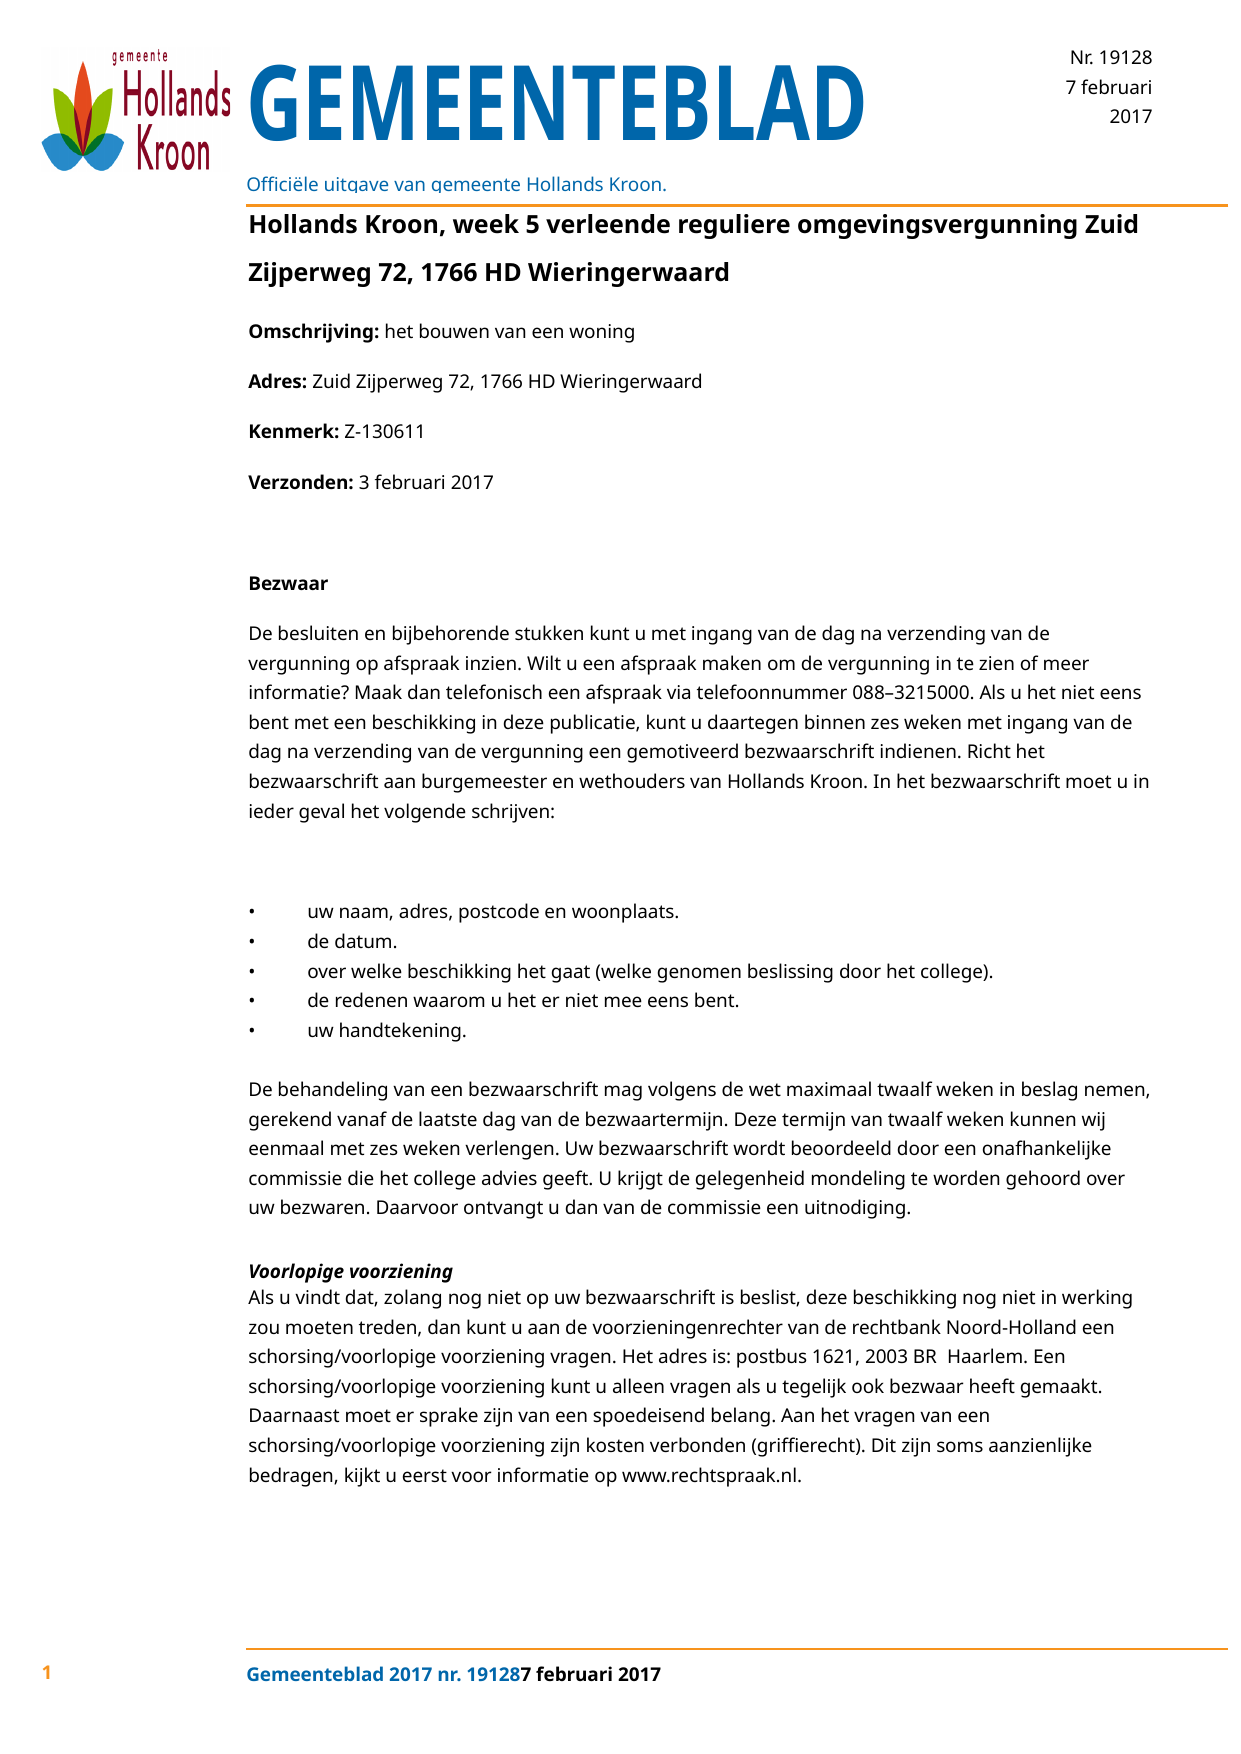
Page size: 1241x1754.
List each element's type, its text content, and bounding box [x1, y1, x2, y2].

list uw handtekening. [248, 1017, 1152, 1043]
text Adres: Zuid Zijperweg 72, 1766 HD Wieringerwaard [248, 368, 1152, 394]
text Kenmerk: Z-130611 [248, 419, 1152, 444]
text Omschrijving: het bouwen van een woning [248, 318, 1152, 344]
text De besluiten en bijbehorende stukken kunt u met ingang van de dag na verzending van de vergunning op afspraak inzien. Wilt u een afspraak maken om de vergunning in te zien of meer informatie? Maak dan telefonisch een afspraak via telefoonnummer 088–3215000. Als u het niet eens bent met een beschikking in deze publicatie, kunt u daartegen binnen zes weken met ingang van de dag na verzending van de vergunning een gemotiveerd bezwaarschrift indienen. Richt het bezwaarschrift aan burgemeester en wethouders van Hollands Kroon. In het bezwaarschrift moet u in ieder geval het volgende schrijven: [248, 620, 1152, 824]
list uw naam, adres, postcode en woonplaats. [248, 899, 1152, 924]
text De behandeling van een bezwaarschrift mag volgens de wet maximaal twaalf weken in beslag nemen, gerekend vanaf de laatste dag van de bezwaartermijn. Deze termijn van twaalf weken kunnen wij eenmaal met zes weken verlengen. Uw bezwaarschrift wordt beoordeeld door een onafhankelijke commissie die het college advies geeft. U krijgt de gelegenheid mondeling te worden gehoord over uw bezwaren. Daarvoor ontvangt u dan van de commissie een uitnodiging. [248, 1076, 1152, 1220]
text Verzonden: 3 februari 2017 [248, 469, 1152, 495]
text Hollands Kroon, week 5 verleende reguliere omgevingsvergunning Zuid Zijperweg 72, 1766 HD Wieringerwaard [248, 207, 1152, 288]
text Bezwaar [248, 570, 1152, 596]
list de redenen waarom u het er niet mee eens bent. [248, 987, 1152, 1013]
text Als u vindt dat, zolang nog niet op uw bezwaarschrift is beslist, deze beschikking nog niet in werking zou moeten treden, dan kunt u aan de voorzieningenrechter van de rechtbank Noord-Holland een schorsing/voorlopige voorziening vragen. Het adres is: postbus 1621, 2003 BR Haarlem. Een schorsing/voorlopige voorziening kunt u alleen vragen als u tegelijk ook bezwaar heeft gemaakt. Daarnaast moet er sprake zijn van een spoedeisend belang. Aan het vragen van een schorsing/voorlopige voorziening zijn kosten verbonden (griffierecht). Dit zijn soms aanzienlijke bedragen, kijkt u eerst voor informatie op www.rechtspraak.nl. [248, 1284, 1152, 1487]
list over welke beschikking het gaat (welke genomen beslissing door het college). [248, 958, 1152, 984]
list de datum. [248, 928, 1152, 954]
text Voorlopige voorziening [248, 1258, 1152, 1284]
picture [41, 47, 231, 172]
